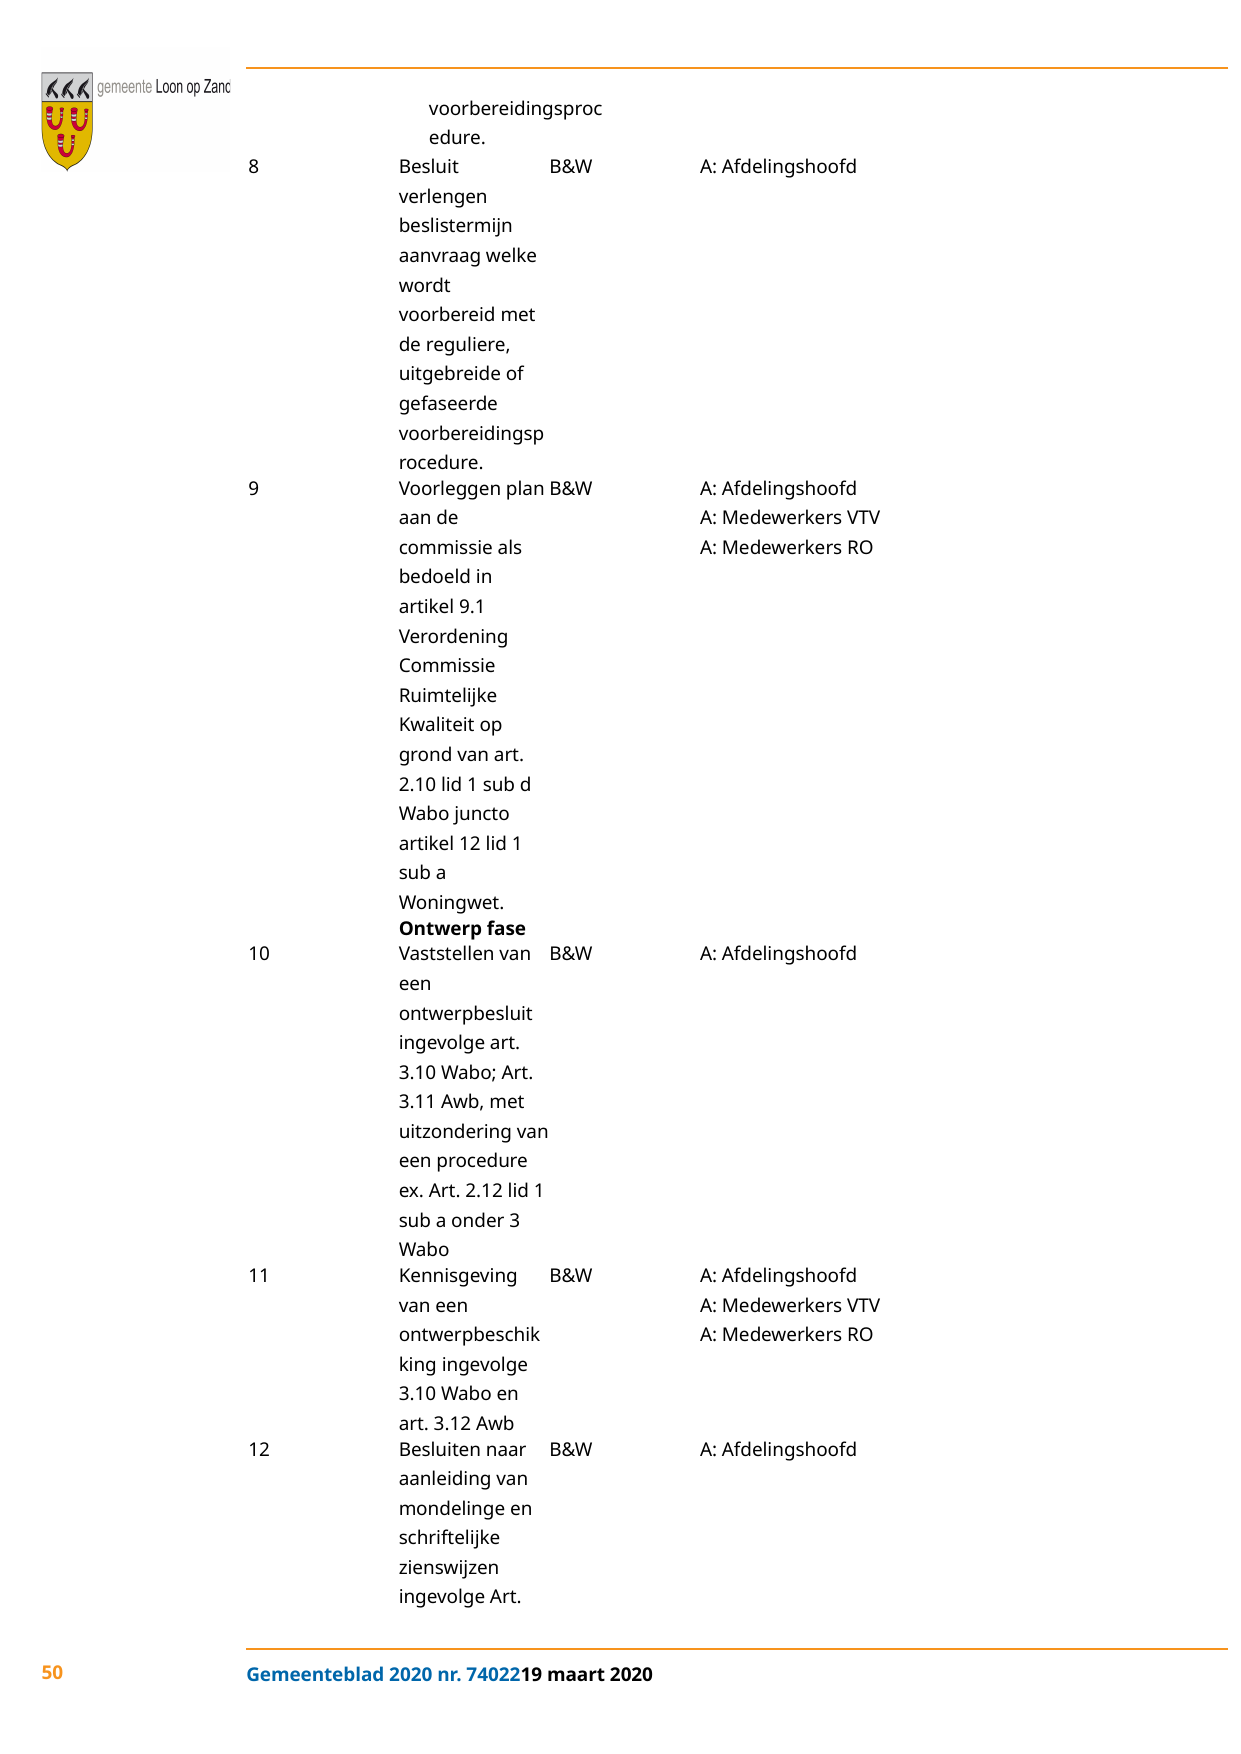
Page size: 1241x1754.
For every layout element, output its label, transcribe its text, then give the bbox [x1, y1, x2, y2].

table_cell 9 [248, 475, 398, 915]
table_cell A: Afdelingshoofd [700, 1436, 1001, 1609]
table_cell B&W [549, 475, 700, 915]
table_cell Voorleggen plan aan de commissie als bedoeld in artikel 9.1 Verordening Commissie Ruimtelijke Kwaliteit op grond van art. 2.10 lid 1 sub d Wabo juncto artikel 12 lid 1 sub a Woningwet. [399, 475, 549, 915]
table_cell [790, 95, 971, 150]
table_cell [1001, 941, 1152, 1262]
table_cell 12 [248, 1436, 398, 1609]
table_cell Besluiten naar aanleiding van mondelinge en schriftelijke zienswijzen ingevolge Art. [399, 1436, 549, 1609]
table_cell B&W [549, 1262, 700, 1436]
table_cell [609, 95, 790, 150]
table_cell [1001, 475, 1152, 915]
table_cell [971, 95, 1152, 150]
table_cell 11 [248, 1262, 398, 1436]
picture [41, 47, 231, 172]
table_cell Vaststellen van een ontwerpbesluit ingevolge art. 3.10 Wabo; Art. 3.11 Awb, met uitzondering van een procedure ex. Art. 2.12 lid 1 sub a onder 3 Wabo [399, 941, 549, 1262]
table_cell [1001, 1262, 1152, 1436]
table_cell Kennisgeving van een ontwerpbeschikking ingevolge 3.10 Wabo en art. 3.12 Awb [399, 1262, 549, 1436]
table_header Besluit verlengen beslistermijn aanvraag welke wordt voorbereid met de reguliere, uitgebreide of gefaseerde voorbereidingsprocedure. [399, 154, 549, 475]
table_cell voorbereidingsprocedure. [429, 95, 609, 150]
table_header B&W [549, 154, 700, 475]
table_cell 10 [248, 941, 398, 1262]
table_cell [1001, 1436, 1152, 1609]
table_cell B&W [549, 941, 700, 1262]
table_cell [700, 915, 1001, 941]
table_cell [248, 95, 429, 150]
table_header A: Afdelingshoofd [700, 154, 1001, 475]
table_cell [1001, 915, 1152, 941]
table_cell B&W [549, 1436, 700, 1609]
table_cell Ontwerp fase [399, 915, 549, 941]
table_cell [549, 915, 700, 941]
table_cell [248, 915, 398, 941]
table_cell A: Afdelingshoofd [700, 941, 1001, 1262]
table_header 8 [248, 154, 398, 475]
table_cell A: Afdelingshoofd A: Medewerkers VTV A: Medewerkers RO [700, 475, 1001, 915]
table_header [1001, 154, 1152, 475]
table_cell A: Afdelingshoofd A: Medewerkers VTV A: Medewerkers RO [700, 1262, 1001, 1436]
